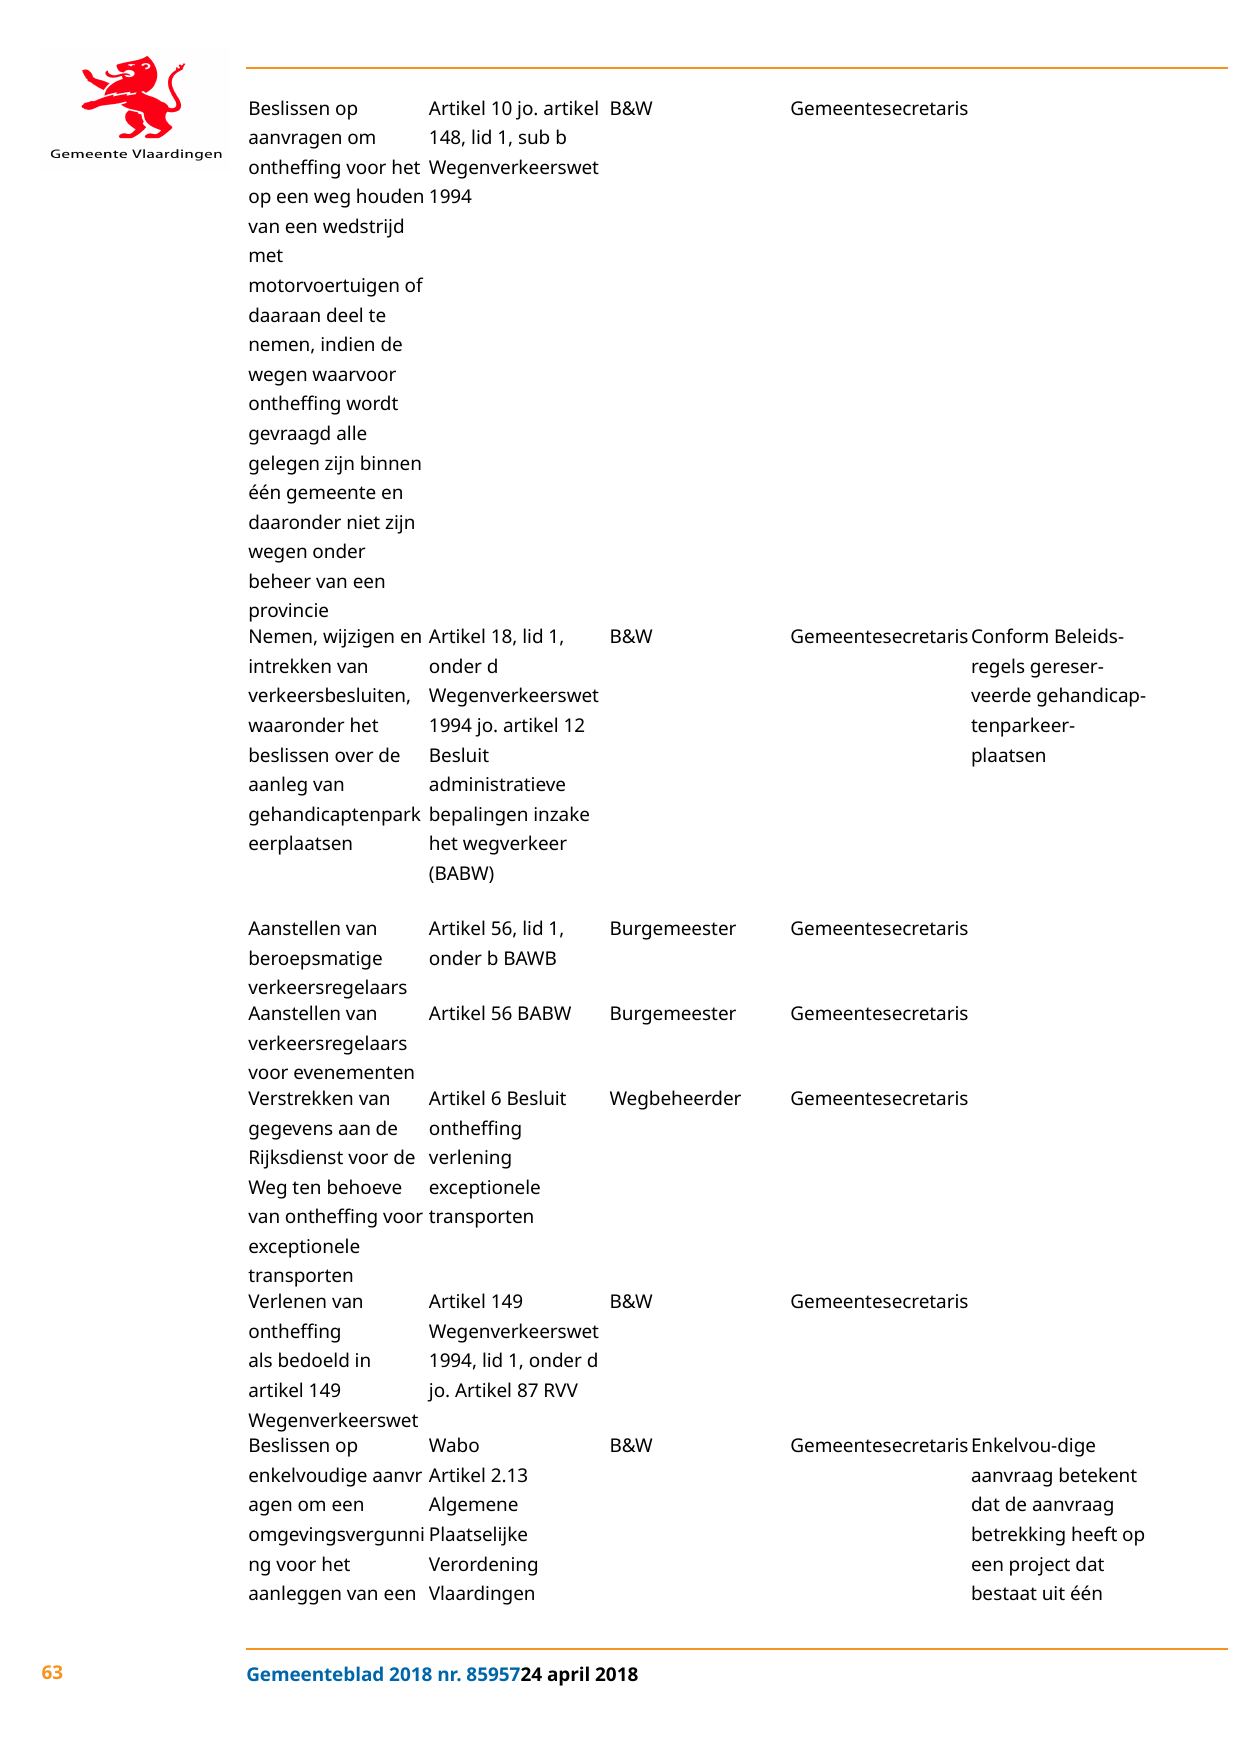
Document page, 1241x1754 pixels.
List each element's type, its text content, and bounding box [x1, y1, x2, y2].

table_cell Nemen, wijzigen en intrekken van verkeersbesluiten, waaronder het beslissen over de aanleg van gehandicaptenparkeerplaatsen [248, 624, 429, 915]
table_cell Gemeentesecretaris [790, 624, 971, 915]
table_cell Artikel 18, lid 1, onder d Wegenverkeerswet 1994 jo. artikel 12 Besluit administratieve bepalingen inzake het wegverkeer (BABW) [429, 624, 609, 915]
table_cell Wabo Artikel 2.13 Algemene Plaatselijke Verordening Vlaardingen [429, 1433, 609, 1606]
table_cell Beslissen op enkelvoudige aanvragen om een omgevingsvergunning voor het aanleggen van een [248, 1433, 429, 1606]
table_cell Aanstellen van beroepsmatige verkeersregelaars [248, 915, 429, 1000]
table_cell [971, 915, 1152, 1000]
table_cell Artikel 56, lid 1, onder b BAWB [429, 915, 609, 1000]
table_cell Enkelvou-dige aanvraag betekent dat de aanvraag betrekking heeft op een project dat bestaat uit één [971, 1433, 1152, 1606]
picture [41, 47, 231, 172]
table_cell [971, 95, 1152, 623]
table_cell Gemeentesecretaris [790, 95, 971, 623]
table_cell Burgemeester [609, 1000, 790, 1085]
table_cell Artikel 56 BABW [429, 1000, 609, 1085]
table_cell B&W [609, 624, 790, 915]
table_cell B&W [609, 95, 790, 623]
table_cell Gemeentesecretaris [790, 1289, 971, 1432]
table_cell [971, 1000, 1152, 1085]
table_cell Artikel 6 Besluit ontheffing verlening exceptionele transporten [429, 1085, 609, 1288]
table_cell Burgemeester [609, 915, 790, 1000]
table_cell Verlenen van ontheffing als bedoeld in artikel 149 Wegenverkeerswet [248, 1289, 429, 1432]
table_cell B&W [609, 1433, 790, 1606]
table_cell Gemeentesecretaris [790, 915, 971, 1000]
table_cell Gemeentesecretaris [790, 1433, 971, 1606]
table_cell B&W [609, 1289, 790, 1432]
table_cell Verstrekken van gegevens aan de Rijksdienst voor de Weg ten behoeve van ontheffing voor exceptionele transporten [248, 1085, 429, 1288]
table_cell Beslissen op aanvragen om ontheffing voor het op een weg houden van een wedstrijd met motorvoertuigen of daaraan deel te nemen, indien de wegen waarvoor ontheffing wordt gevraagd alle gelegen zijn binnen één gemeente en daaronder niet zijn wegen onder beheer van een provincie [248, 95, 429, 623]
table_cell Wegbeheerder [609, 1085, 790, 1288]
table_cell Artikel 149 Wegenverkeerswet 1994, lid 1, onder d jo. Artikel 87 RVV [429, 1289, 609, 1432]
table_cell Gemeentesecretaris [790, 1085, 971, 1288]
table_cell [971, 1289, 1152, 1432]
table_cell Aanstellen van verkeersregelaars voor evenementen [248, 1000, 429, 1085]
table_cell Gemeentesecretaris [790, 1000, 971, 1085]
table_cell Conform Beleids-regels gereser-veerde gehandicap-tenparkeer- plaatsen [971, 624, 1152, 915]
table_cell Artikel 10 jo. artikel 148, lid 1, sub b Wegenverkeerswet 1994 [429, 95, 609, 623]
table_cell [971, 1085, 1152, 1288]
